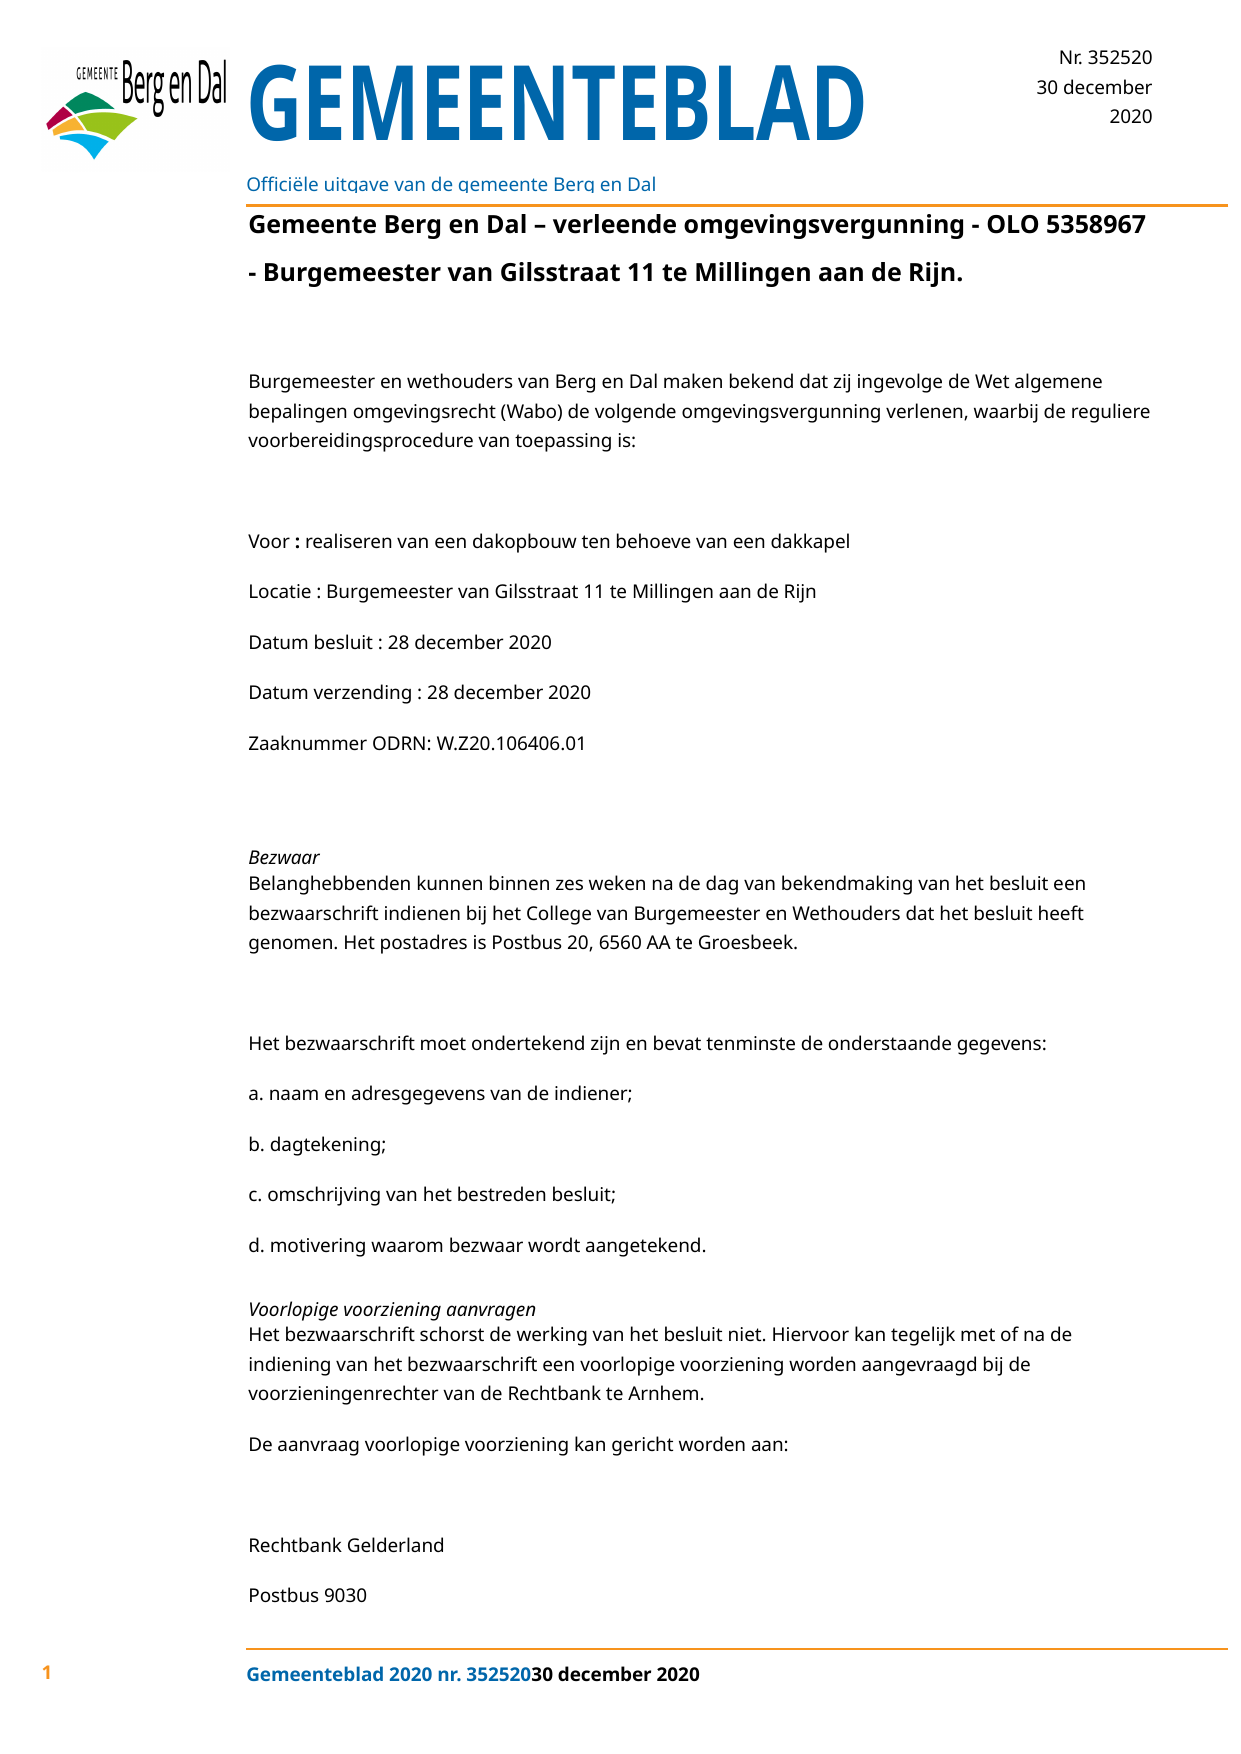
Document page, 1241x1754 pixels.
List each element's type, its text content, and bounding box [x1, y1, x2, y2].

text Belanghebbenden kunnen binnen zes weken na de dag van bekendmaking van het besluit een bezwaarschrift indienen bij het College van Burgemeester en Wethouders dat het besluit heeft genomen. Het postadres is Postbus 20, 6560 AA te Groesbeek. [248, 870, 1152, 955]
text Voor : realiseren van een dakopbouw ten behoeve van een dakkapel [248, 528, 1152, 554]
text Bezwaar [248, 844, 1152, 870]
text Rechtbank Gelderland [248, 1532, 1152, 1558]
text b. dagtekening; [248, 1131, 1152, 1157]
text Het bezwaarschrift schorst de werking van het besluit niet. Hiervoor kan tegelijk met of na de indiening van het bezwaarschrift een voorlopige voorziening worden aangevraagd bij de voorzieningenrechter van de Rechtbank te Arnhem. [248, 1321, 1152, 1406]
text Voorlopige voorziening aanvragen [248, 1296, 1152, 1321]
text Het bezwaarschrift moet ondertekend zijn en bevat tenminste de onderstaande gegevens: [248, 1030, 1152, 1056]
text Locatie : Burgemeester van Gilsstraat 11 te Millingen aan de Rijn [248, 579, 1152, 604]
text c. omschrijving van het bestreden besluit; [248, 1181, 1152, 1207]
picture [41, 47, 231, 172]
text Gemeente Berg en Dal – verleende omgevingsvergunning - OLO 5358967 - Burgemeester van Gilsstraat 11 te Millingen aan de Rijn. [248, 207, 1152, 288]
text Postbus 9030 [248, 1582, 1152, 1608]
text Zaaknummer ODRN: W.Z20.106406.01 [248, 730, 1152, 756]
text De aanvraag voorlopige voorziening kan gericht worden aan: [248, 1431, 1152, 1457]
text Datum verzending : 28 december 2020 [248, 679, 1152, 705]
text Burgemeester en wethouders van Berg en Dal maken bekend dat zij ingevolge de Wet algemene bepalingen omgevingsrecht (Wabo) de volgende omgevingsvergunning verlenen, waarbij de reguliere voorbereidingsprocedure van toepassing is: [248, 368, 1152, 453]
text d. motivering waarom bezwaar wordt aangetekend. [248, 1232, 1152, 1257]
text a. naam en adresgegevens van de indiener; [248, 1081, 1152, 1106]
text Datum besluit : 28 december 2020 [248, 629, 1152, 655]
